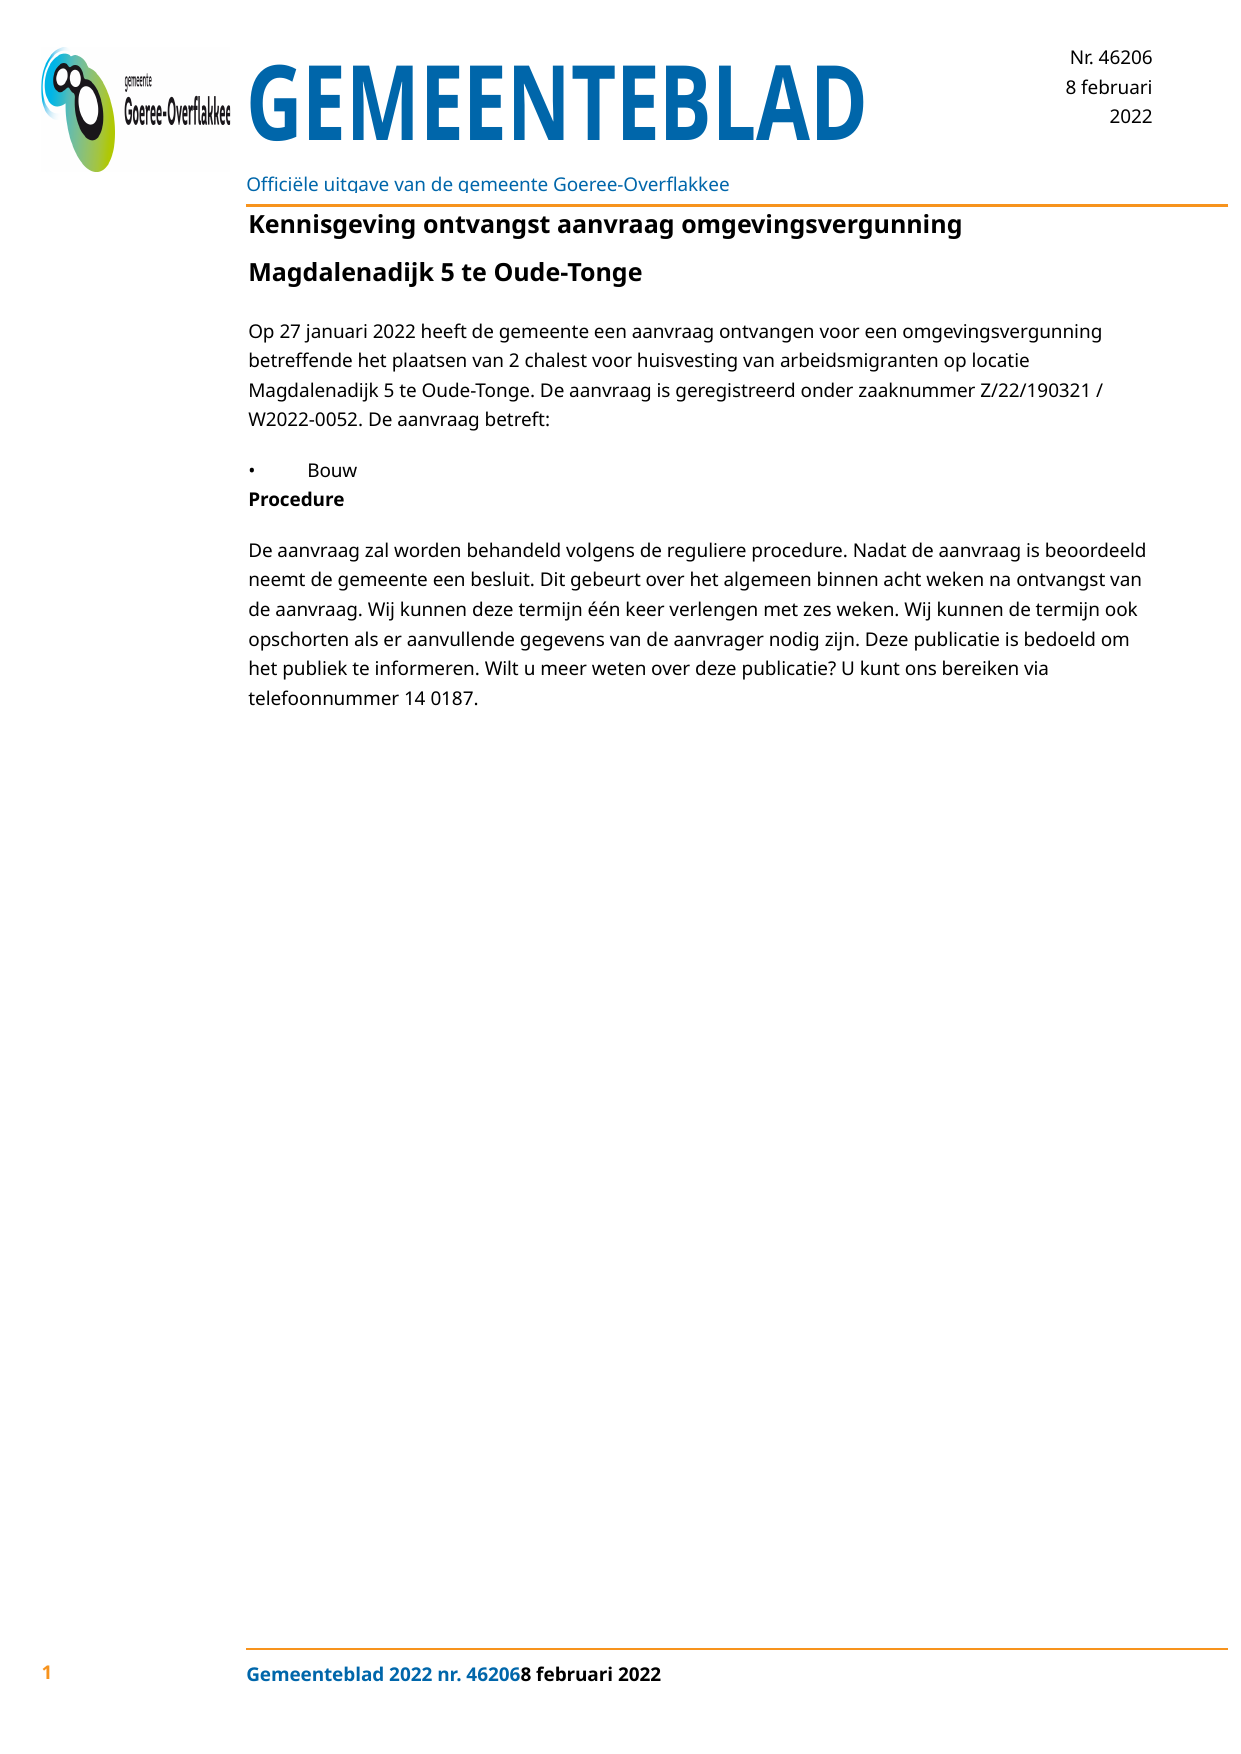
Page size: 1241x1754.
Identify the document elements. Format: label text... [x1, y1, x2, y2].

list Bouw [248, 457, 1152, 483]
text Kennisgeving ontvangst aanvraag omgevingsvergunning Magdalenadijk 5 te Oude-Tonge [248, 207, 1152, 288]
text Op 27 januari 2022 heeft de gemeente een aanvraag ontvangen voor een omgevingsvergunning betreffende het plaatsen van 2 chalest voor huisvesting van arbeidsmigranten op locatie Magdalenadijk 5 te Oude-Tonge. De aanvraag is geregistreerd onder zaaknummer Z/22/190321 / W2022-0052. De aanvraag betreft: [248, 318, 1152, 432]
text Procedure [248, 487, 1152, 512]
picture [41, 47, 231, 172]
text De aanvraag zal worden behandeld volgens de reguliere procedure. Nadat de aanvraag is beoordeeld neemt de gemeente een besluit. Dit gebeurt over het algemeen binnen acht weken na ontvangst van de aanvraag. Wij kunnen deze termijn één keer verlengen met zes weken. Wij kunnen de termijn ook opschorten als er aanvullende gegevens van de aanvrager nodig zijn. Deze publicatie is bedoeld om het publiek te informeren. Wilt u meer weten over deze publicatie? U kunt ons bereiken via telefoonnummer 14 0187. [248, 537, 1152, 711]
